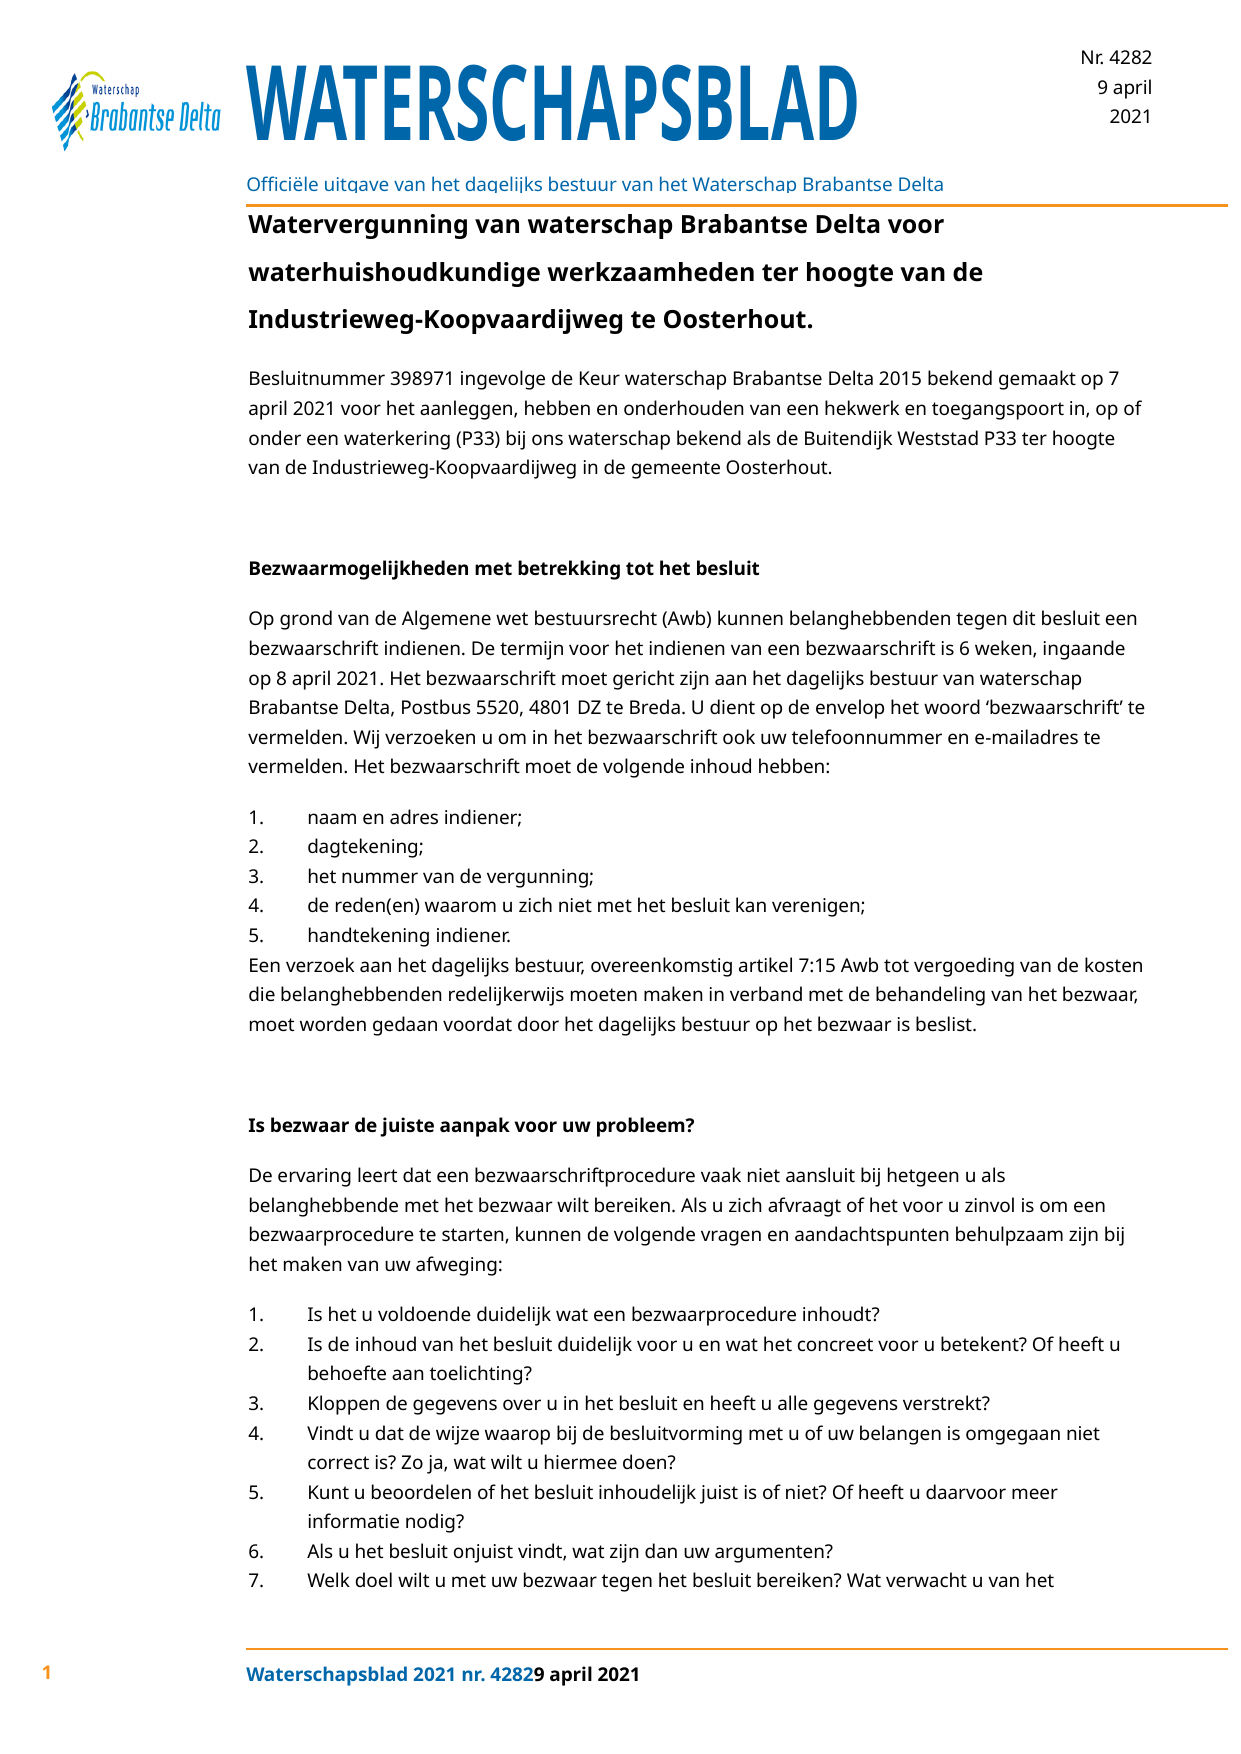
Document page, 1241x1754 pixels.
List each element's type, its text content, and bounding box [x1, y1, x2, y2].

list Als u het besluit onjuist vindt, wat zijn dan uw argumenten? [248, 1538, 1152, 1564]
list Welk doel wilt u met uw bezwaar tegen het besluit bereiken? Wat verwacht u van het [248, 1568, 1152, 1593]
list Vindt u dat de wijze waarop bij de besluitvorming met u of uw belangen is omgegaan niet correct is? Zo ja, wat wilt u hiermee doen? [248, 1420, 1152, 1475]
list handtekening indiener. [248, 922, 1152, 948]
text Bezwaarmogelijkheden met betrekking tot het besluit [248, 555, 1152, 581]
text Op grond van de Algemene wet bestuursrecht (Awb) kunnen belanghebbenden tegen dit besluit een bezwaarschrift indienen. De termijn voor het indienen van een bezwaarschrift is 6 weken, ingaande op 8 april 2021. Het bezwaarschrift moet gericht zijn aan het dagelijks bestuur van waterschap Brabantse Delta, Postbus 5520, 4801 DZ te Breda. U dient op de envelop het woord ‘bezwaarschrift’ te vermelden. Wij verzoeken u om in het bezwaarschrift ook uw telefoonnummer en e‑mailadres te vermelden. Het bezwaarschrift moet de volgende inhoud hebben: [248, 606, 1152, 779]
list dagtekening; [248, 833, 1152, 859]
list het nummer van de vergunning; [248, 863, 1152, 889]
list Kloppen de gegevens over u in het besluit en heeft u alle gegevens verstrekt? [248, 1390, 1152, 1416]
text Watervergunning van waterschap Brabantse Delta voor waterhuishoudkundige werkzaamheden ter hoogte van de Industrieweg-Koopvaardijweg te Oosterhout. [248, 207, 1152, 336]
picture [41, 47, 231, 172]
text Een verzoek aan het dagelijks bestuur, overeenkomstig artikel 7:15 Awb tot vergoeding van de kosten die belanghebbenden redelijkerwijs moeten maken in verband met de behandeling van het bezwaar, moet worden gedaan voordat door het dagelijks bestuur op het bezwaar is beslist. [248, 952, 1152, 1037]
text Besluitnummer 398971 ingevolge de Keur waterschap Brabantse Delta 2015 bekend gemaakt op 7 april 2021 voor het aanleggen, hebben en onderhouden van een hekwerk en toegangspoort in, op of onder een waterkering (P33) bij ons waterschap bekend als de Buitendijk Weststad P33 ter hoogte van de Industrieweg-Koopvaardijweg in de gemeente Oosterhout. [248, 366, 1152, 480]
text Is bezwaar de juiste aanpak voor uw probleem? [248, 1112, 1152, 1137]
list Is het u voldoende duidelijk wat een bezwaarprocedure inhoudt? [248, 1301, 1152, 1327]
list Is de inhoud van het besluit duidelijk voor u en wat het concreet voor u betekent? Of heeft u behoefte aan toelichting? [248, 1331, 1152, 1386]
list Kunt u beoordelen of het besluit inhoudelijk juist is of niet? Of heeft u daarvoor meer informatie nodig? [248, 1479, 1152, 1534]
list naam en adres indiener; [248, 804, 1152, 829]
text De ervaring leert dat een bezwaarschriftprocedure vaak niet aansluit bij hetgeen u als belanghebbende met het bezwaar wilt bereiken. Als u zich afvraagt of het voor u zinvol is om een bezwaarprocedure te starten, kunnen de volgende vragen en aandachtspunten behulpzaam zijn bij het maken van uw afweging: [248, 1162, 1152, 1277]
list de reden(en) waarom u zich niet met het besluit kan verenigen; [248, 893, 1152, 918]
